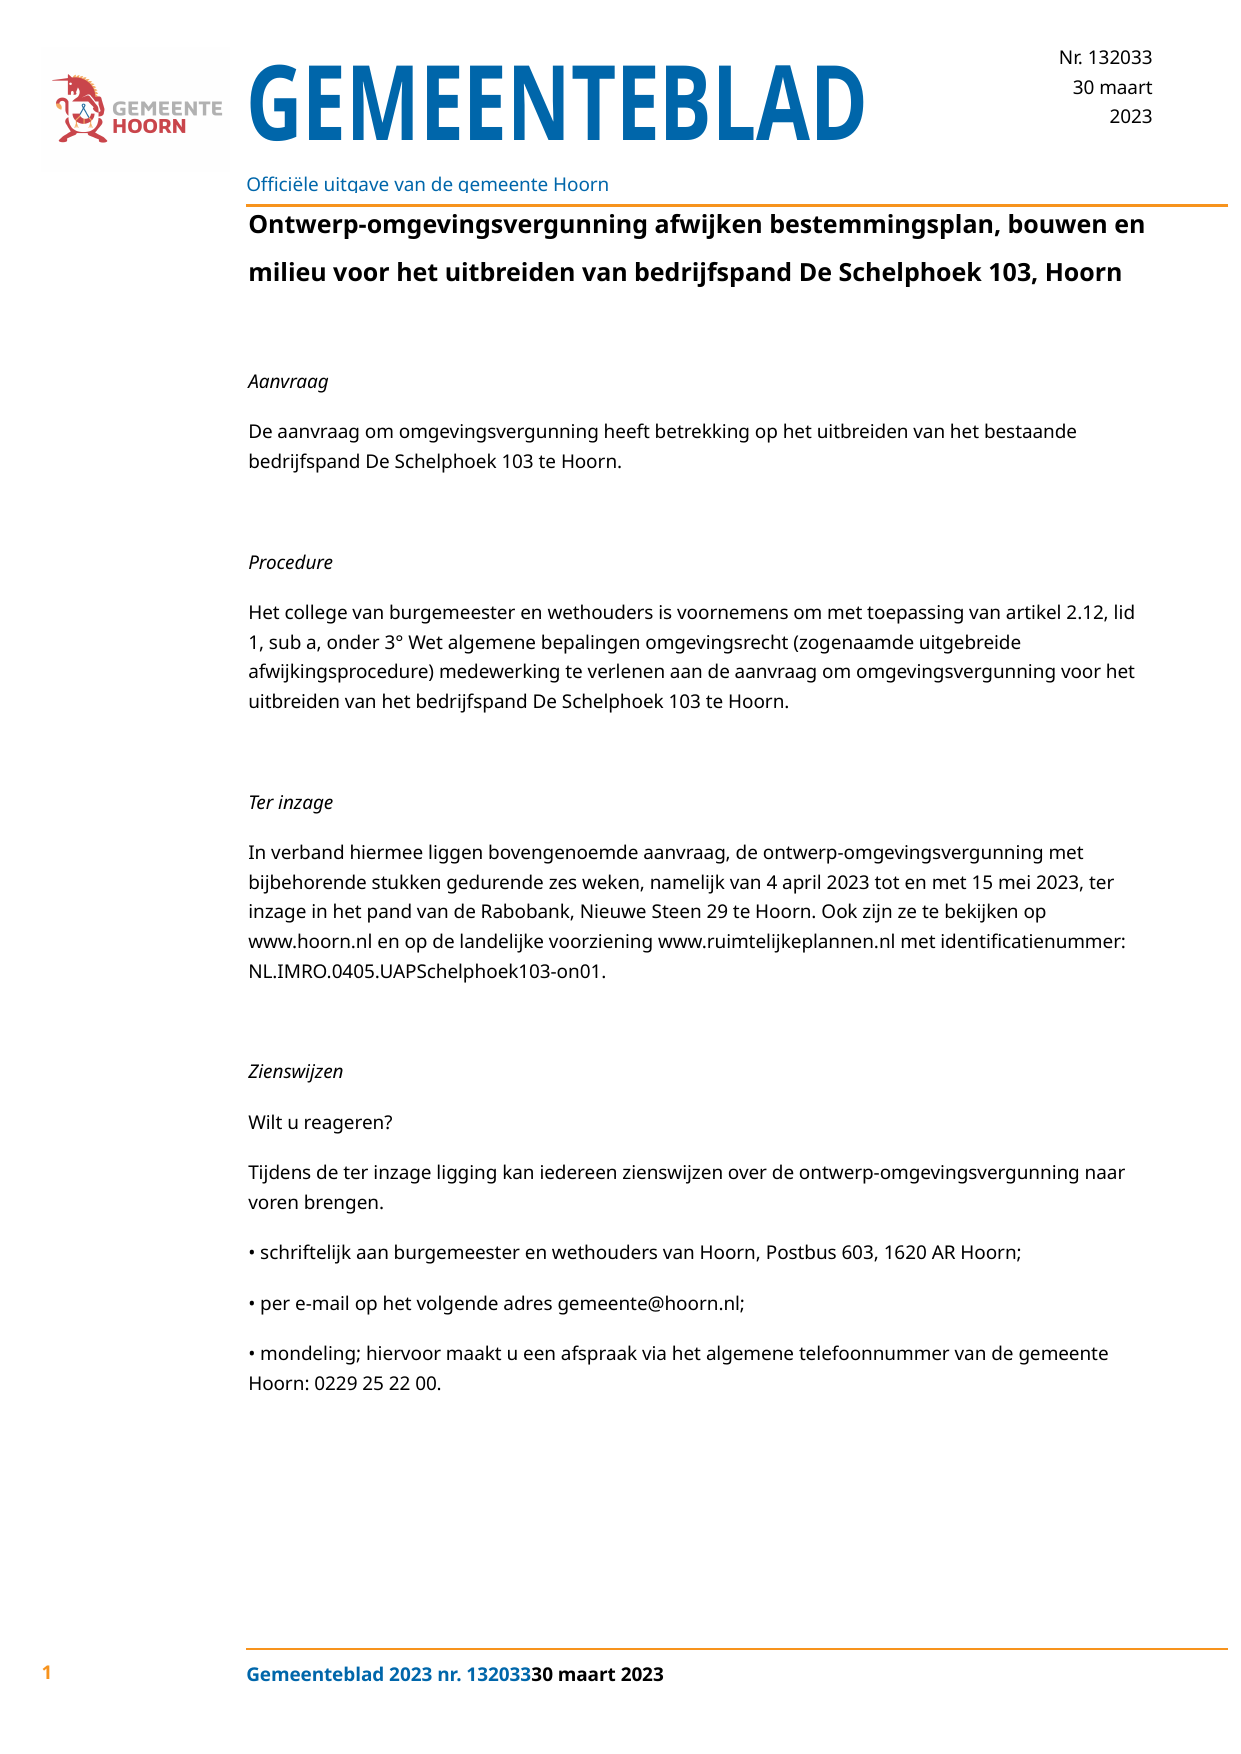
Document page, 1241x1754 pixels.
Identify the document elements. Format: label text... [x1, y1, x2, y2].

text Procedure [248, 549, 1152, 575]
text In verband hiermee liggen bovengenoemde aanvraag, de ontwerp-omgevingsvergunning met bijbehorende stukken gedurende zes weken, namelijk van 4 april 2023 tot en met 15 mei 2023, ter inzage in het pand van de Rabobank, Nieuwe Steen 29 te Hoorn. Ook zijn ze te bekijken op www.hoorn.nl en op de landelijke voorziening www.ruimtelijkeplannen.nl met identificatienummer: NL.IMRO.0405.UAPSchelphoek103-on01. [248, 839, 1152, 984]
text • schriftelijk aan burgemeester en wethouders van Hoorn, Postbus 603, 1620 AR Hoorn; [248, 1239, 1152, 1265]
text Wilt u reageren? [248, 1109, 1152, 1135]
text Ontwerp-omgevingsvergunning afwijken bestemmingsplan, bouwen en milieu voor het uitbreiden van bedrijfspand De Schelphoek 103, Hoorn [248, 207, 1152, 288]
text Het college van burgemeester en wethouders is voornemens om met toepassing van artikel 2.12, lid 1, sub a, onder 3° Wet algemene bepalingen omgevingsrecht (zogenaamde uitgebreide afwijkingsprocedure) medewerking te verlenen aan de aanvraag om omgevingsvergunning voor het uitbreiden van het bedrijfspand De Schelphoek 103 te Hoorn. [248, 599, 1152, 714]
picture [41, 47, 231, 172]
text Ter inzage [248, 789, 1152, 815]
text • mondeling; hiervoor maakt u een afspraak via het algemene telefoonnummer van de gemeente Hoorn: 0229 25 22 00. [248, 1340, 1152, 1396]
text • per e-mail op het volgende adres gemeente@hoorn.nl; [248, 1290, 1152, 1316]
text Tijdens de ter inzage ligging kan iedereen zienswijzen over de ontwerp-omgevingsvergunning naar voren brengen. [248, 1159, 1152, 1215]
text Aanvraag [248, 368, 1152, 394]
text Zienswijzen [248, 1059, 1152, 1084]
text De aanvraag om omgevingsvergunning heeft betrekking op het uitbreiden van het bestaande bedrijfspand De Schelphoek 103 te Hoorn. [248, 419, 1152, 474]
